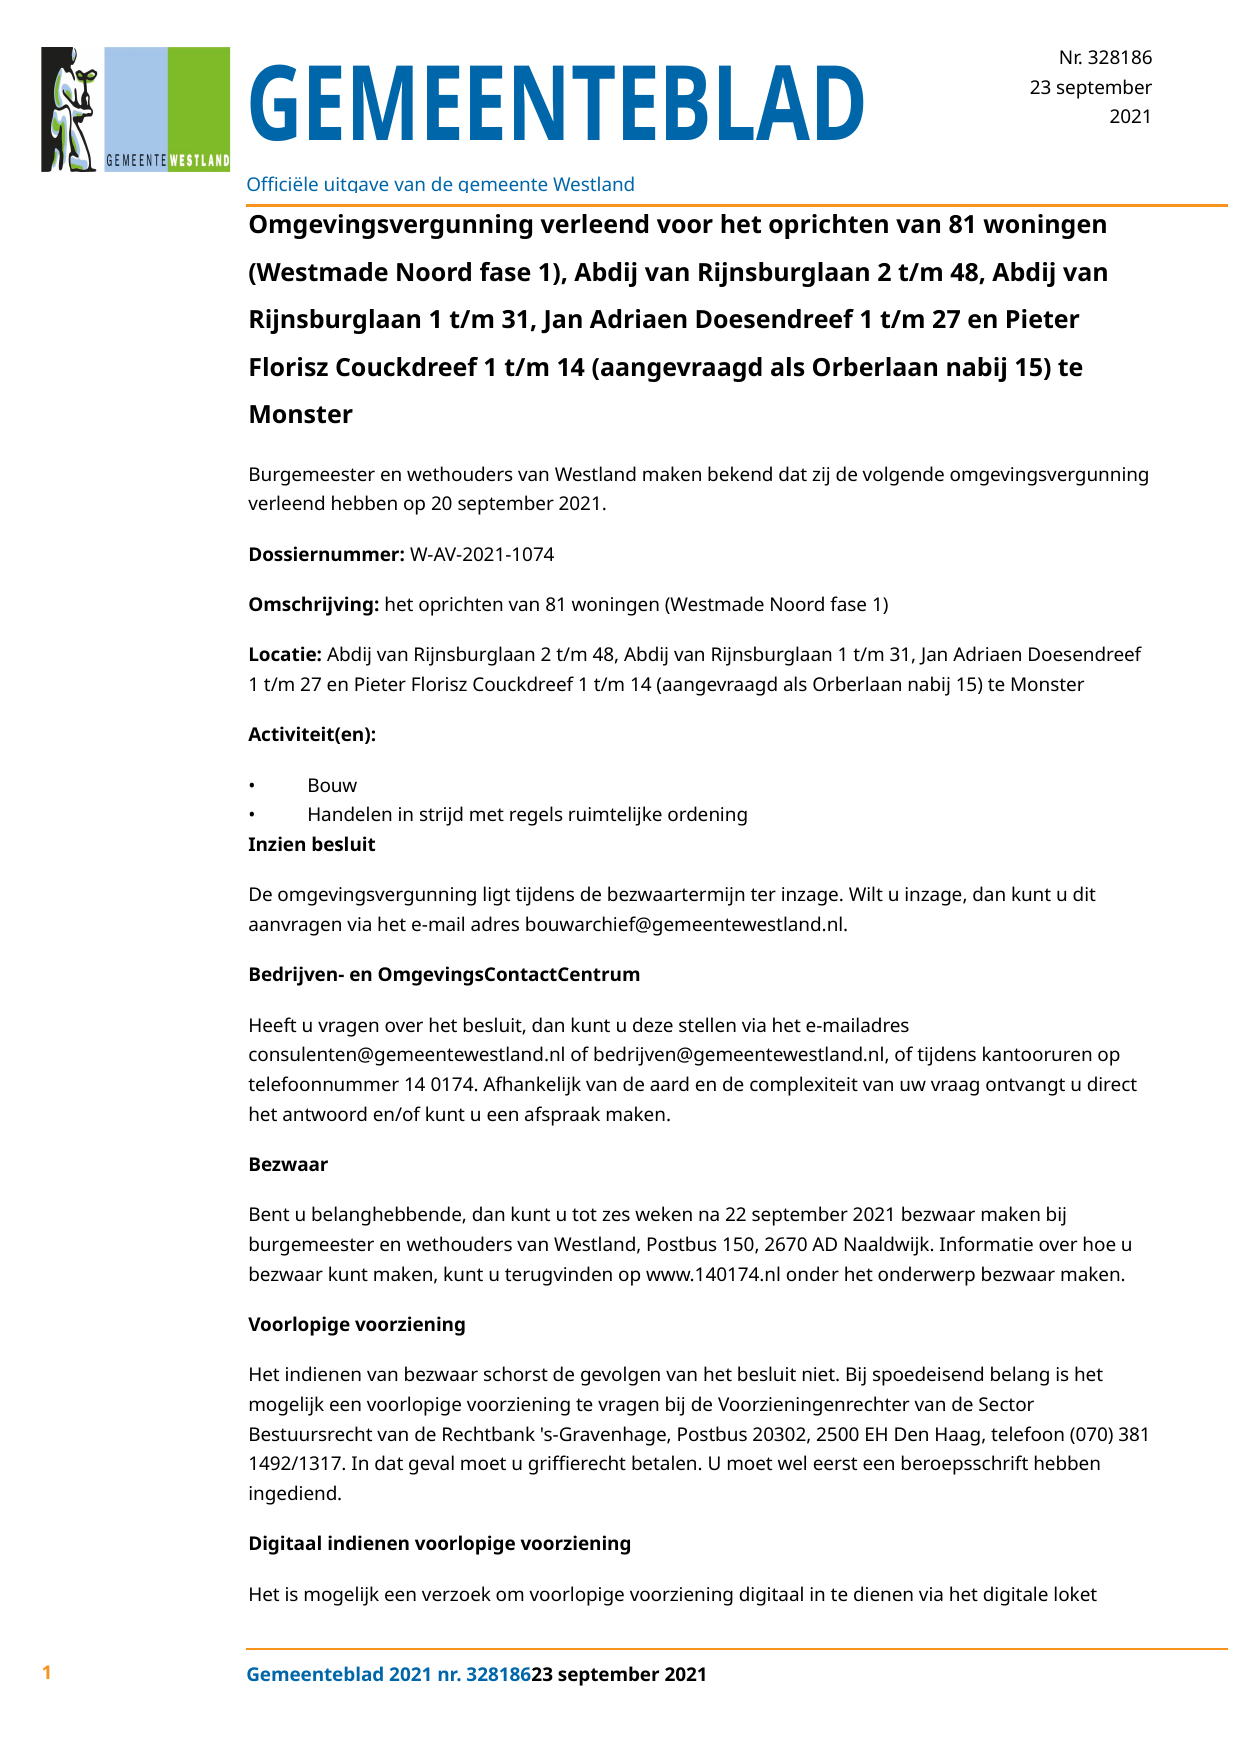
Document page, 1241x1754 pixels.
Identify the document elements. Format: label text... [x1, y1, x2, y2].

text Het indienen van bezwaar schorst de gevolgen van het besluit niet. Bij spoedeisend belang is het mogelijk een voorlopige voorziening te vragen bij de Voorzieningenrechter van de Sector Bestuursrecht van de Rechtbank 's-Gravenhage, Postbus 20302, 2500 EH Den Haag, telefoon (070) 381 1492/1317. In dat geval moet u griffierecht betalen. U moet wel eerst een beroepsschrift hebben ingediend. [248, 1362, 1152, 1506]
text Inzien besluit [248, 831, 1152, 857]
text Omschrijving: het oprichten van 81 woningen (Westmade Noord fase 1) [248, 591, 1152, 617]
list Bouw [248, 772, 1152, 798]
text Heeft u vragen over het besluit, dan kunt u deze stellen via het e-mailadres consulenten@gemeentewestland.nl of bedrijven@gemeentewestland.nl, of tijdens kantooruren op telefoonnummer 14 0174. Afhankelijk van de aard en de complexiteit van uw vraag ontvangt u direct het antwoord en/of kunt u een afspraak maken. [248, 1012, 1152, 1126]
text Activiteit(en): [248, 722, 1152, 747]
text Bent u belanghebbende, dan kunt u tot zes weken na 22 september 2021 bezwaar maken bij burgemeester en wethouders van Westland, Postbus 150, 2670 AD Naaldwijk. Informatie over hoe u bezwaar kunt maken, kunt u terugvinden op www.140174.nl onder het onderwerp bezwaar maken. [248, 1202, 1152, 1286]
text Locatie: Abdij van Rijnsburglaan 2 t/m 48, Abdij van Rijnsburglaan 1 t/m 31, Jan Adriaen Doesendreef 1 t/m 27 en Pieter Florisz Couckdreef 1 t/m 14 (aangevraagd als Orberlaan nabij 15) te Monster [248, 642, 1152, 697]
text Burgemeester en wethouders van Westland maken bekend dat zij de volgende omgevingsvergunning verleend hebben op 20 september 2021. [248, 461, 1152, 516]
text Bedrijven- en OmgevingsContactCentrum [248, 962, 1152, 987]
picture [41, 47, 231, 172]
text Digitaal indienen voorlopige voorziening [248, 1530, 1152, 1556]
text Voorlopige voorziening [248, 1311, 1152, 1337]
text Dossiernummer: W-AV-2021-1074 [248, 541, 1152, 566]
list Handelen in strijd met regels ruimtelijke ordening [248, 802, 1152, 827]
text Omgevingsvergunning verleend voor het oprichten van 81 woningen (Westmade Noord fase 1), Abdij van Rijnsburglaan 2 t/m 48, Abdij van Rijnsburglaan 1 t/m 31, Jan Adriaen Doesendreef 1 t/m 27 en Pieter Florisz Couckdreef 1 t/m 14 (aangevraagd als Orberlaan nabij 15) te Monster [248, 207, 1152, 431]
text Bezwaar [248, 1151, 1152, 1177]
text Het is mogelijk een verzoek om voorlopige voorziening digitaal in te dienen via het digitale loket [248, 1581, 1152, 1606]
text De omgevingsvergunning ligt tijdens de bezwaartermijn ter inzage. Wilt u inzage, dan kunt u dit aanvragen via het e-mail adres bouwarchief@gemeentewestland.nl. [248, 882, 1152, 937]
